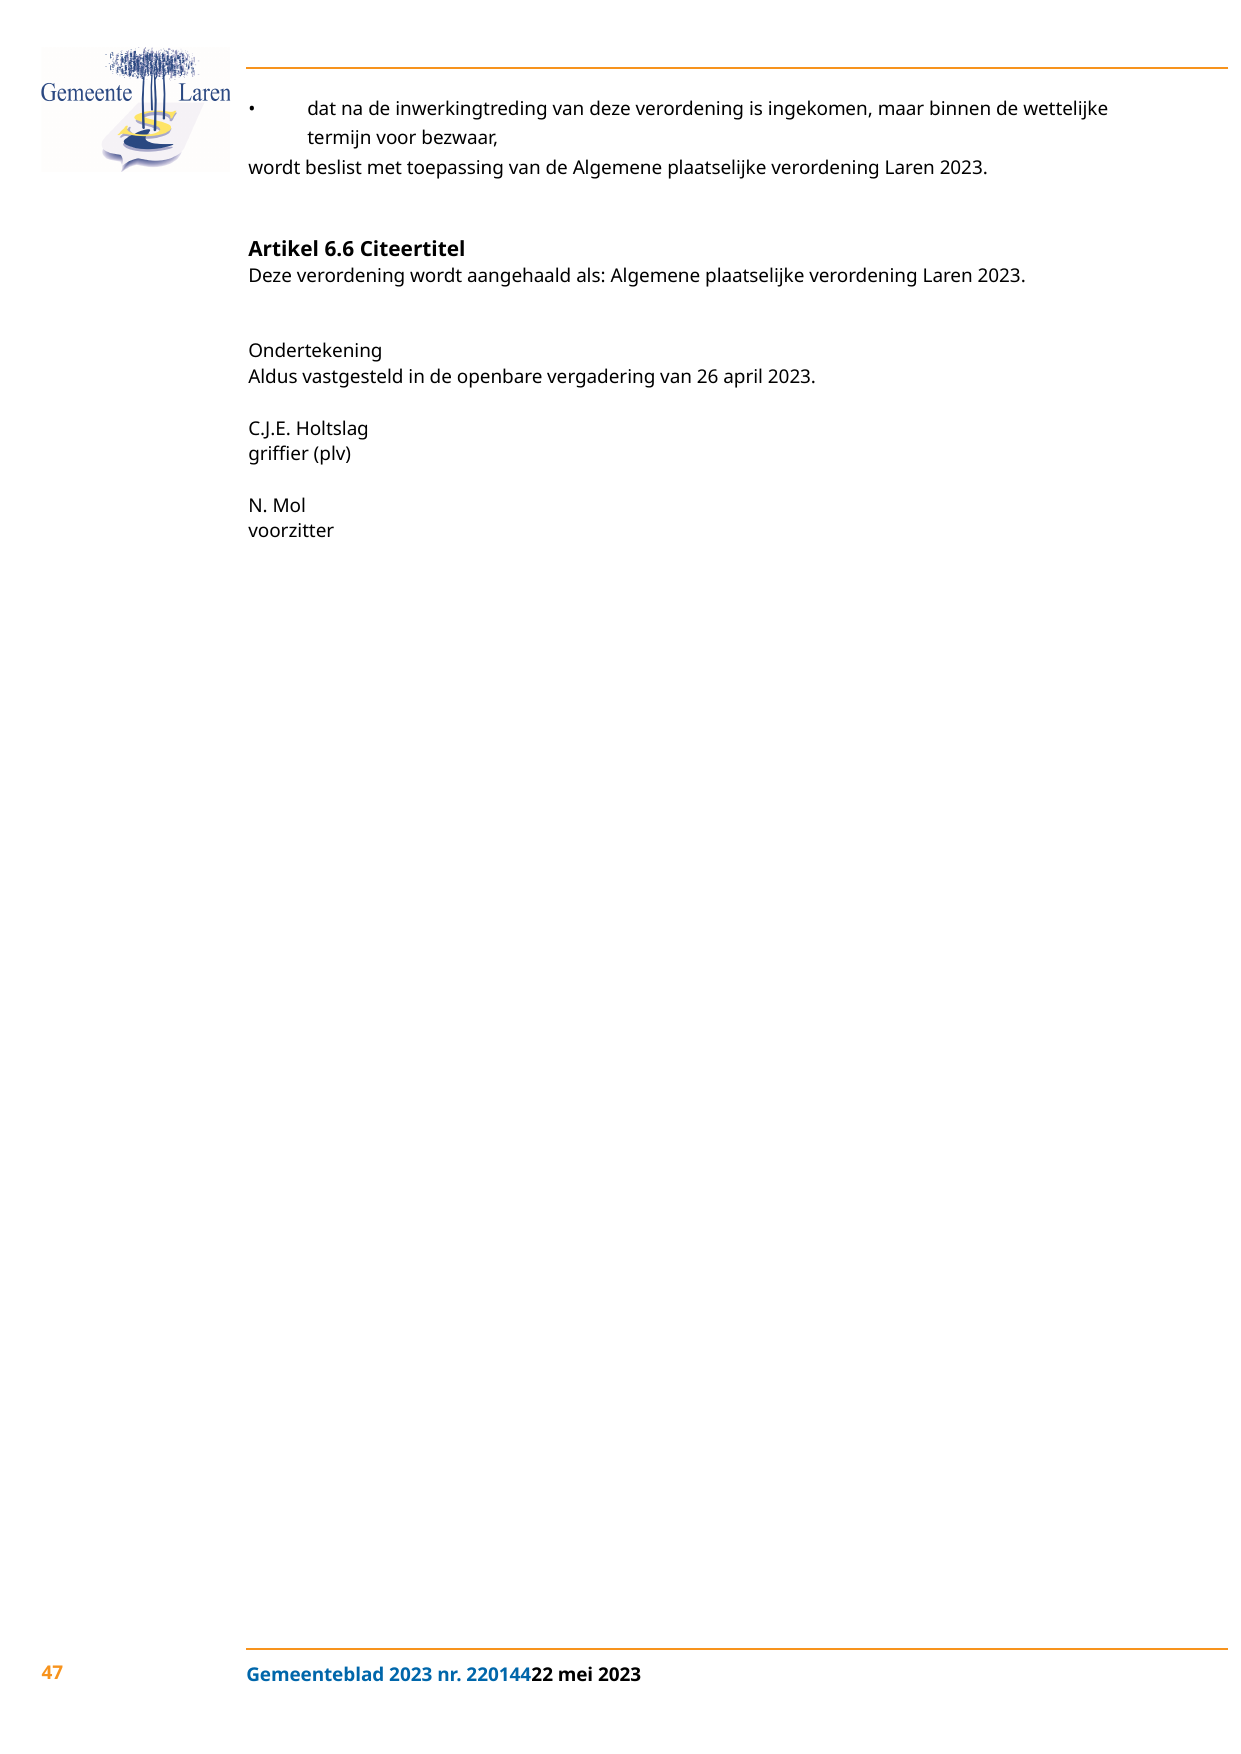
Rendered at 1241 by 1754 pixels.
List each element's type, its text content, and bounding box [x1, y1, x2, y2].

picture [41, 47, 231, 172]
text N. Mol [248, 492, 1152, 518]
text griffier (plv) [248, 441, 1152, 466]
text voorzitter [248, 518, 1152, 543]
text Artikel 6.6 Citeertitel [248, 234, 1152, 262]
list dat na de inwerkingtreding van deze verordening is ingekomen, maar binnen de wettelijke termijn voor bezwaar, [248, 95, 1152, 150]
text wordt beslist met toepassing van de Algemene plaatselijke verordening Laren 2023. [248, 154, 1152, 180]
text Deze verordening wordt aangehaald als: Algemene plaatselijke verordening Laren 2023. [248, 262, 1152, 288]
text Aldus vastgesteld in de openbare vergadering van 26 april 2023. [248, 363, 1152, 389]
text C.J.E. Holtslag [248, 415, 1152, 441]
text Ondertekening [248, 338, 1152, 363]
